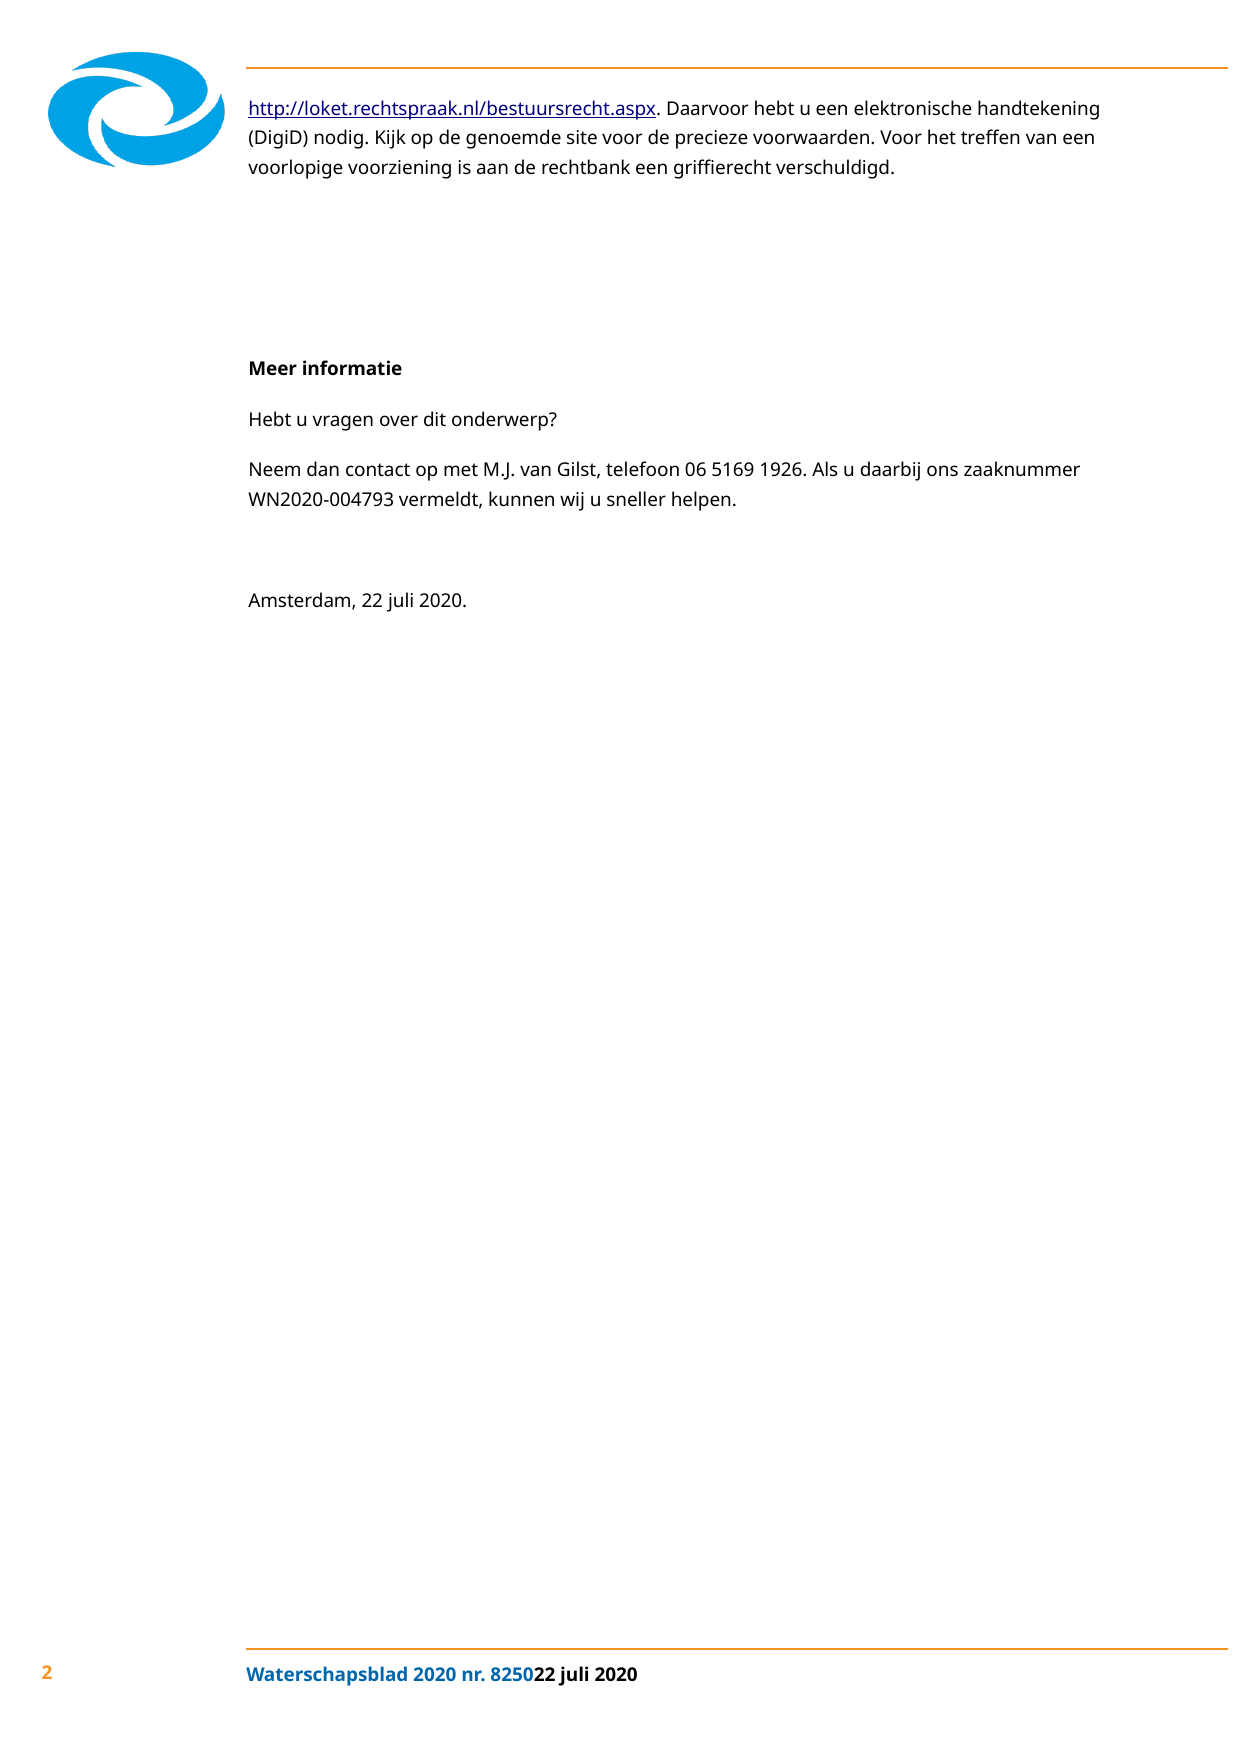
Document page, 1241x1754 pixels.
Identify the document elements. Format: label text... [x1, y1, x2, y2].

text http://loket.rechtspraak.nl/bestuursrecht.aspx. Daarvoor hebt u een elektronische handtekening (DigiD) nodig. Kijk op de genoemde site voor de precieze voorwaarden. Voor het treffen van een voorlopige voorziening is aan de rechtbank een griffierecht verschuldigd. [248, 95, 1152, 180]
text Meer informatie [248, 356, 1152, 381]
text Hebt u vragen over dit onderwerp? [248, 406, 1152, 432]
picture [41, 47, 231, 172]
text Amsterdam, 22 juli 2020. [248, 587, 1152, 613]
text Neem dan contact op met M.J. van Gilst, telefoon 06 5169 1926. Als u daarbij ons zaaknummer WN2020-004793 vermeldt, kunnen wij u sneller helpen. [248, 456, 1152, 512]
